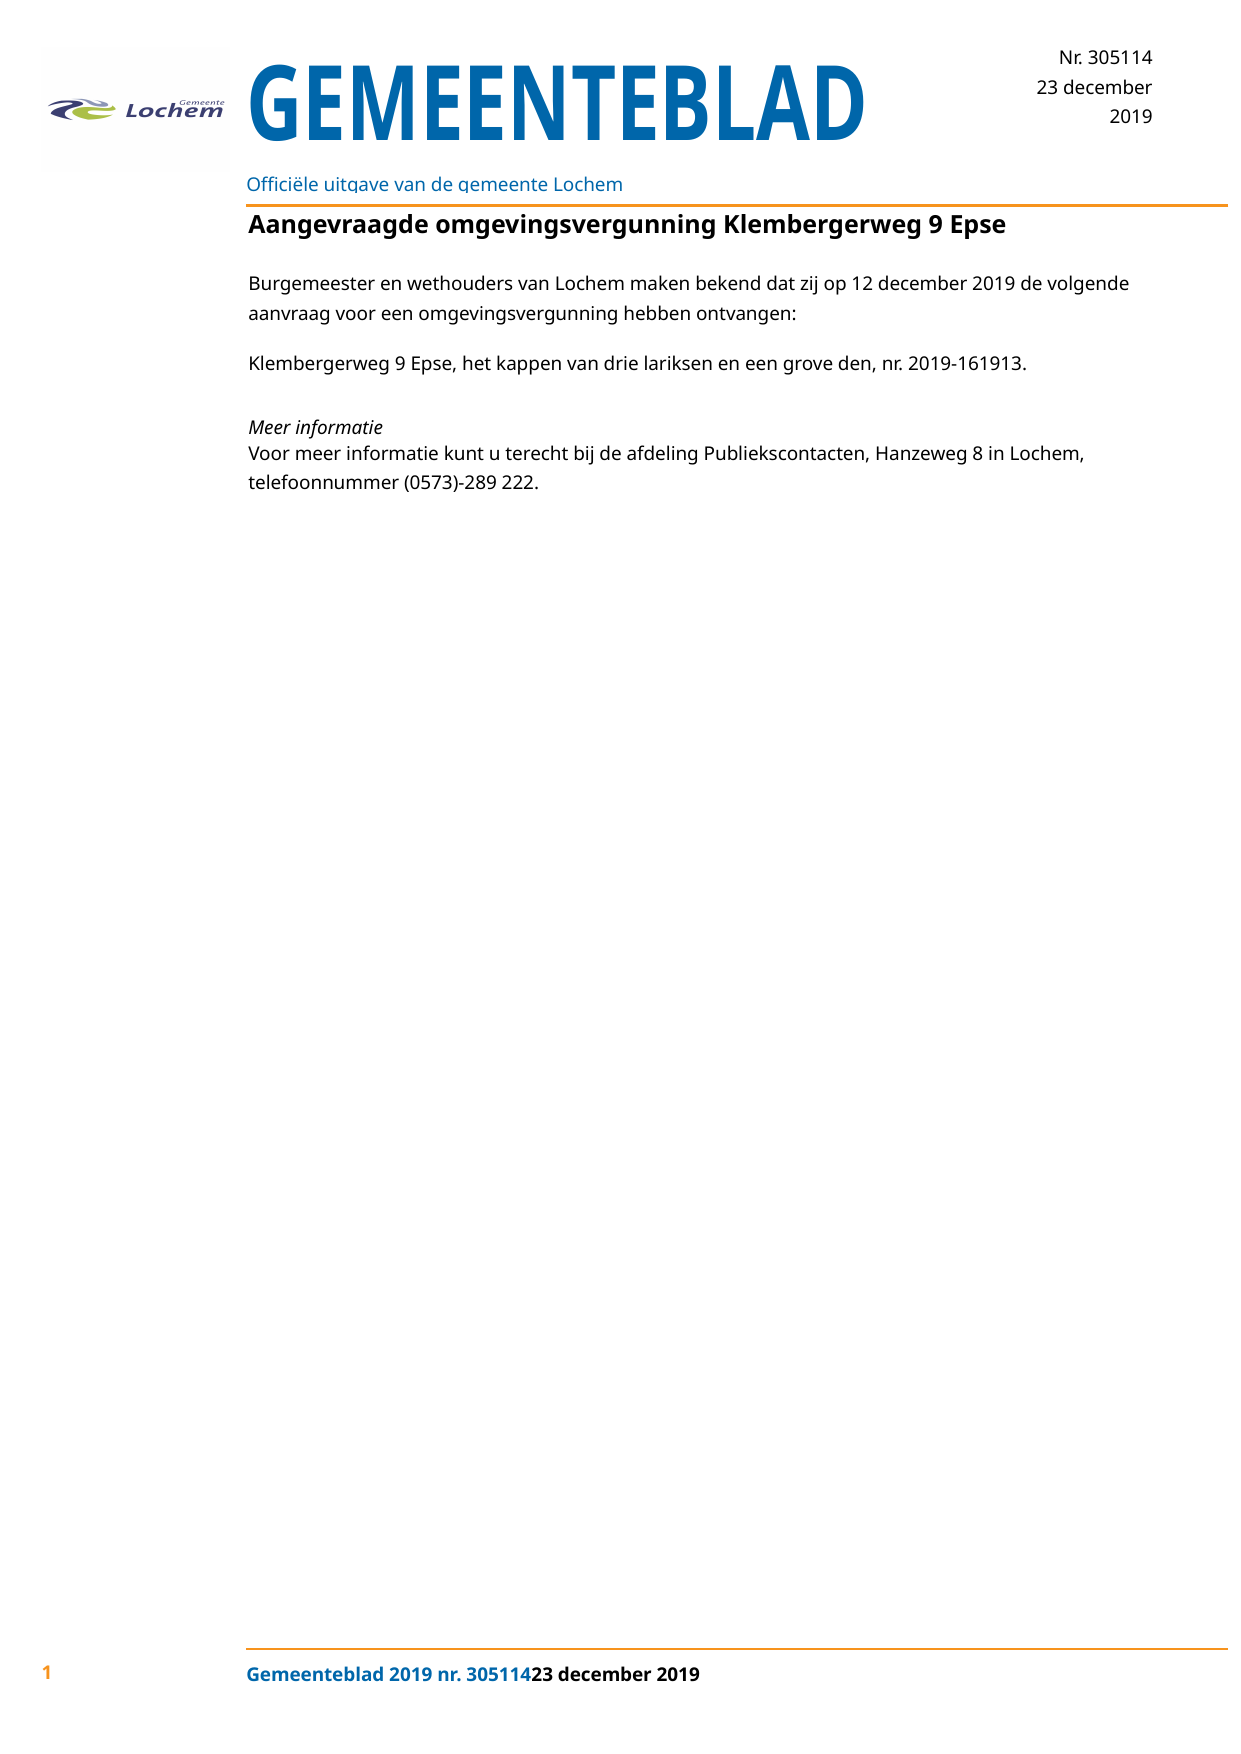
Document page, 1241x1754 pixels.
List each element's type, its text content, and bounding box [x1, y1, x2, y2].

text Klembergerweg 9 Epse, het kappen van drie lariksen en een grove den, nr. 2019-161913. [248, 350, 1152, 376]
text Burgemeester en wethouders van Lochem maken bekend dat zij op 12 december 2019 de volgende aanvraag voor een omgevingsvergunning hebben ontvangen: [248, 270, 1152, 326]
text Aangevraagde omgevingsvergunning Klembergerweg 9 Epse [248, 207, 1152, 241]
text Voor meer informatie kunt u terecht bij de afdeling Publiekscontacten, Hanzeweg 8 in Lochem, telefoonnummer (0573)-289 222. [248, 440, 1152, 495]
text Meer informatie [248, 414, 1152, 440]
picture [41, 47, 231, 172]
